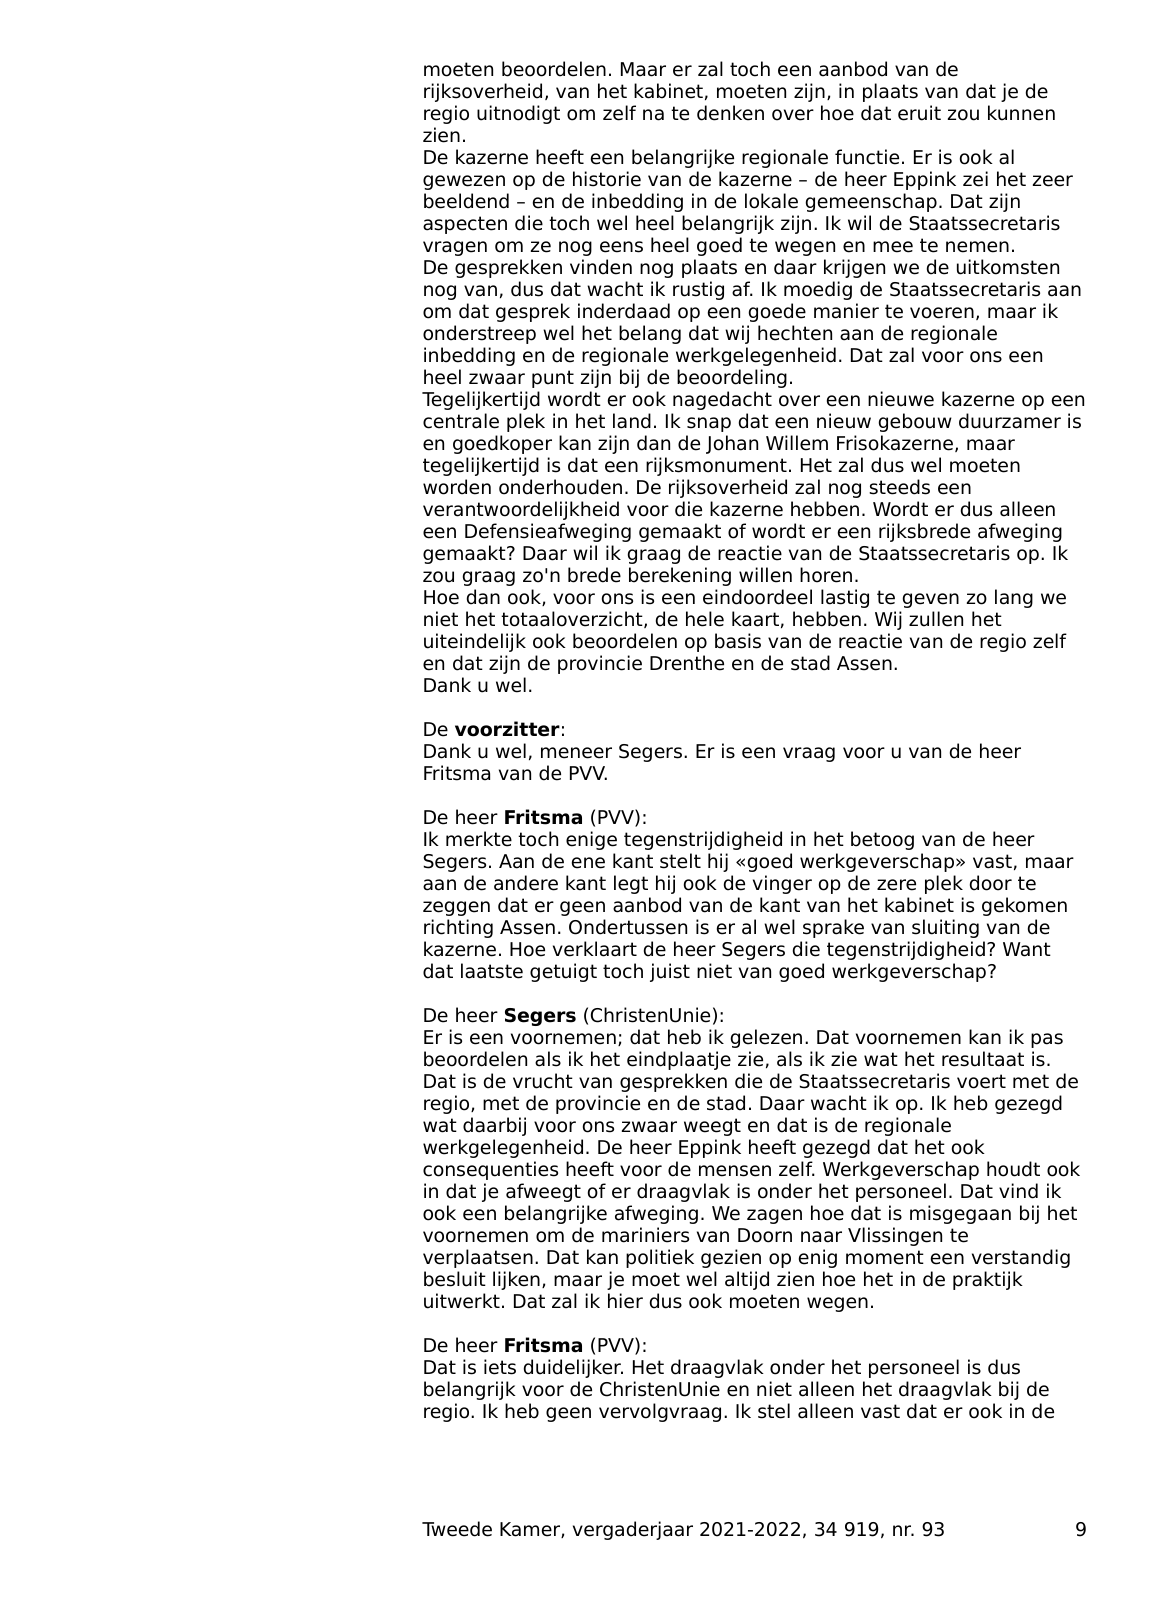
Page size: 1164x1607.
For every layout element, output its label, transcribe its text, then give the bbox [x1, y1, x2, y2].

text Er is een voornemen; dat heb ik gelezen. Dat voornemen kan ik pas beoordelen als ik het eindplaatje zie, als ik zie wat het resultaat is. Dat is de vrucht van gesprekken die de Staatssecretaris voert met de regio, met de provincie en de stad. Daar wacht ik op. Ik heb gezegd wat daarbij voor ons zwaar weegt en dat is de regionale werkgelegenheid. De heer Eppink heeft gezegd dat het ook consequenties heeft voor de mensen zelf. Werkgeverschap houdt ook in dat je afweegt of er draagvlak is onder het personeel. Dat vind ik ook een belangrijke afweging. We zagen hoe dat is misgegaan bij het voornemen om de mariniers van Doorn naar Vlissingen te verplaatsen. Dat kan politiek gezien op enig moment een verstandig besluit lijken, maar je moet wel altijd zien hoe het in de praktijk uitwerkt. Dat zal ik hier dus ook moeten wegen. [422, 1027, 1087, 1312]
text Tegelijkertijd wordt er ook nagedacht over een nieuwe kazerne op een centrale plek in het land. Ik snap dat een nieuw gebouw duurzamer is en goedkoper kan zijn dan de Johan Willem Frisokazerne, maar tegelijkertijd is dat een rijksmonument. Het zal dus wel moeten worden onderhouden. De rijksoverheid zal nog steeds een verantwoordelijkheid voor die kazerne hebben. Wordt er dus alleen een Defensieafweging gemaakt of wordt er een rijksbrede afweging gemaakt? Daar wil ik graag de reactie van de Staatssecretaris op. Ik zou graag zo'n brede berekening willen horen. [422, 389, 1087, 587]
text De heer Fritsma (PVV): [422, 1335, 1087, 1357]
text De kazerne heeft een belangrijke regionale functie. Er is ook al gewezen op de historie van de kazerne – de heer Eppink zei het zeer beeldend – en de inbedding in de lokale gemeenschap. Dat zijn aspecten die toch wel heel belangrijk zijn. Ik wil de Staatssecretaris vragen om ze nog eens heel goed te wegen en mee te nemen. [422, 147, 1087, 257]
text De voorzitter: [422, 719, 1087, 741]
text De heer Fritsma (PVV): [422, 807, 1087, 829]
text Dank u wel. [422, 674, 1087, 696]
text Hoe dan ook, voor ons is een eindoordeel lastig te geven zo lang we niet het totaaloverzicht, de hele kaart, hebben. Wij zullen het uiteindelijk ook beoordelen op basis van de reactie van de regio zelf en dat zijn de provincie Drenthe en de stad Assen. [422, 587, 1087, 674]
text De heer Segers (ChristenUnie): [422, 1005, 1087, 1027]
text Dank u wel, meneer Segers. Er is een vraag voor u van de heer Fritsma van de PVV. [422, 741, 1087, 784]
text Dat is iets duidelijker. Het draagvlak onder het personeel is dus belangrijk voor de ChristenUnie en niet alleen het draagvlak bij de regio. Ik heb geen vervolgvraag. Ik stel alleen vast dat er ook in de [422, 1357, 1087, 1423]
text moeten beoordelen. Maar er zal toch een aanbod van de rijksoverheid, van het kabinet, moeten zijn, in plaats van dat je de regio uitnodigt om zelf na te denken over hoe dat eruit zou kunnen zien. [422, 59, 1087, 147]
text De gesprekken vinden nog plaats en daar krijgen we de uitkomsten nog van, dus dat wacht ik rustig af. Ik moedig de Staatssecretaris aan om dat gesprek inderdaad op een goede manier te voeren, maar ik onderstreep wel het belang dat wij hechten aan de regionale inbedding en de regionale werkgelegenheid. Dat zal voor ons een heel zwaar punt zijn bij de beoordeling. [422, 257, 1087, 389]
text Ik merkte toch enige tegenstrijdigheid in het betoog van de heer Segers. Aan de ene kant stelt hij «goed werkgeverschap» vast, maar aan de andere kant legt hij ook de vinger op de zere plek door te zeggen dat er geen aanbod van de kant van het kabinet is gekomen richting Assen. Ondertussen is er al wel sprake van sluiting van de kazerne. Hoe verklaart de heer Segers die tegenstrijdigheid? Want dat laatste getuigt toch juist niet van goed werkgeverschap? [422, 829, 1087, 983]
